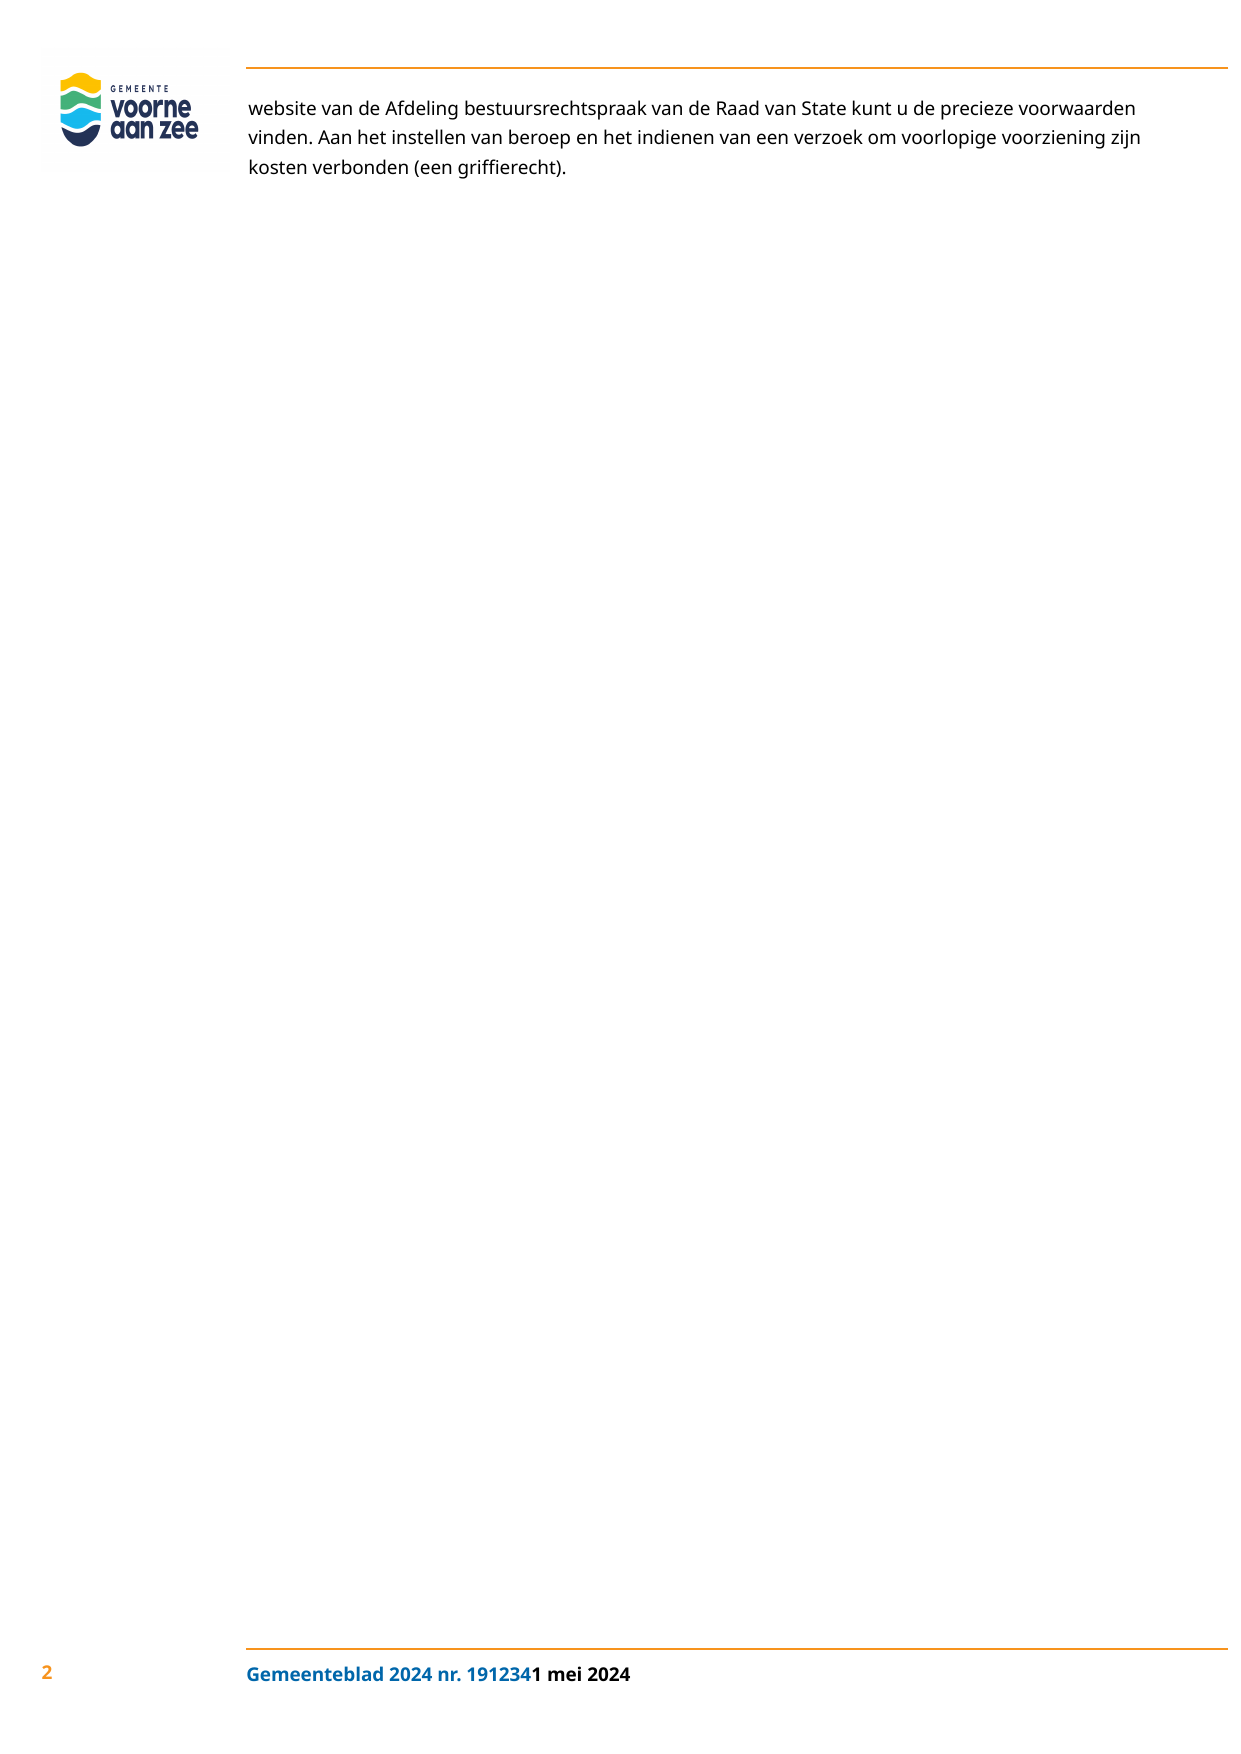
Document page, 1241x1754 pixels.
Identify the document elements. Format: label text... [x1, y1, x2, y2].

picture [41, 47, 231, 172]
text website van de Afdeling bestuursrechtspraak van de Raad van State kunt u de precieze voorwaarden vinden. Aan het instellen van beroep en het indienen van een verzoek om voorlopige voorziening zijn kosten verbonden (een griffierecht). [248, 95, 1152, 180]
